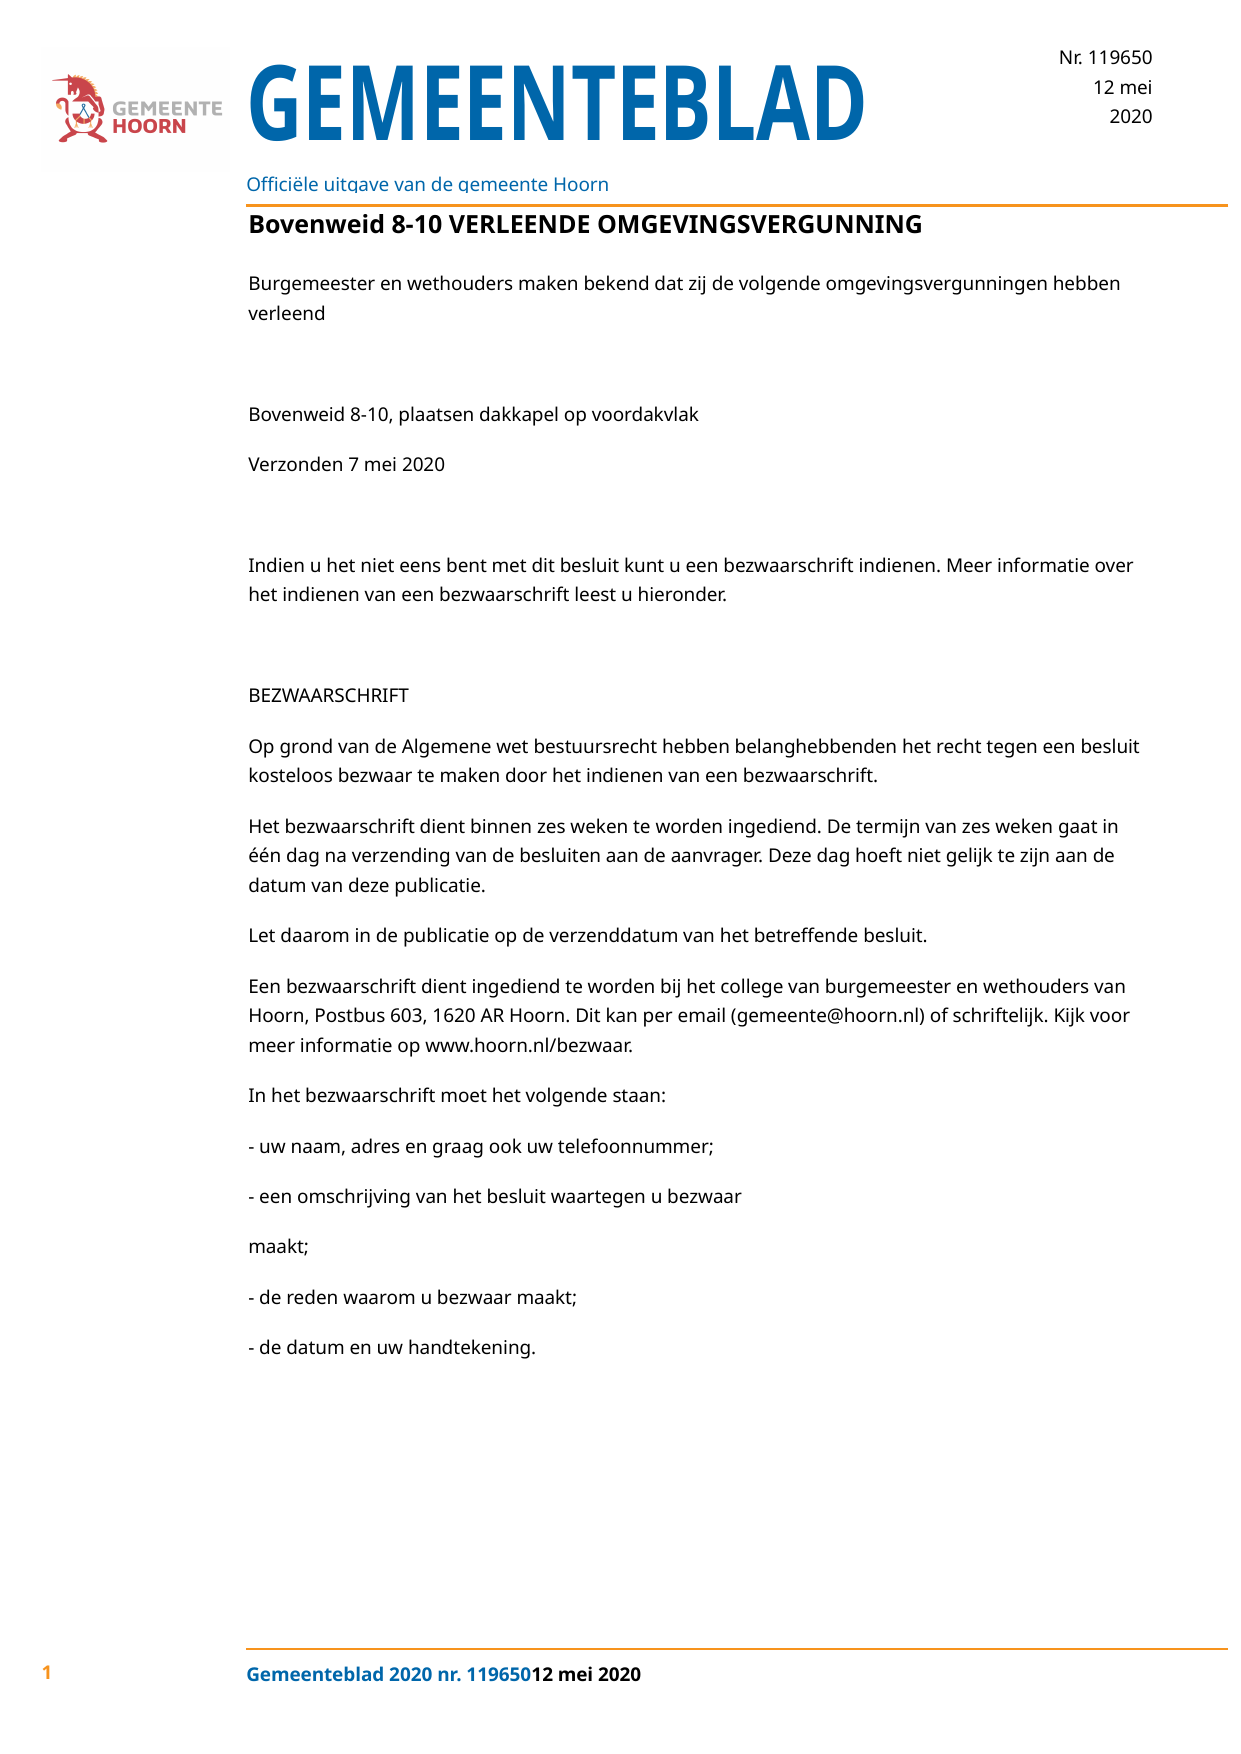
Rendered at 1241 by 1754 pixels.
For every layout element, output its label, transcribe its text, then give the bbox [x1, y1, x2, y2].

text In het bezwaarschrift moet het volgende staan: [248, 1082, 1152, 1108]
text Het bezwaarschrift dient binnen zes weken te worden ingediend. De termijn van zes weken gaat in één dag na verzending van de besluiten aan de aanvrager. Deze dag hoeft niet gelijk te zijn aan de datum van deze publicatie. [248, 813, 1152, 898]
text Bovenweid 8-10, plaatsen dakkapel op voordakvlak [248, 401, 1152, 426]
text Let daarom in de publicatie op de verzenddatum van het betreffende besluit. [248, 922, 1152, 948]
text Bovenweid 8-10 VERLEENDE OMGEVINGSVERGUNNING [248, 207, 1152, 241]
text maakt; [248, 1234, 1152, 1259]
text Burgemeester en wethouders maken bekend dat zij de volgende omgevingsvergunningen hebben verleend [248, 270, 1152, 326]
text - de reden waarom u bezwaar maakt; [248, 1284, 1152, 1310]
text BEZWAARSCHRIFT [248, 682, 1152, 708]
text - uw naam, adres en graag ook uw telefoonnummer; [248, 1133, 1152, 1158]
picture [41, 47, 231, 172]
text Een bezwaarschrift dient ingediend te worden bij het college van burgemeester en wethouders van Hoorn, Postbus 603, 1620 AR Hoorn. Dit kan per email (gemeente@hoorn.nl) of schriftelijk. Kijk voor meer informatie op www.hoorn.nl/bezwaar. [248, 973, 1152, 1058]
text Indien u het niet eens bent met dit besluit kunt u een bezwaarschrift indienen. Meer informatie over het indienen van een bezwaarschrift leest u hieronder. [248, 552, 1152, 607]
text - een omschrijving van het besluit waartegen u bezwaar [248, 1183, 1152, 1209]
text - de datum en uw handtekening. [248, 1334, 1152, 1360]
text Op grond van de Algemene wet bestuursrecht hebben belanghebbenden het recht tegen een besluit kosteloos bezwaar te maken door het indienen van een bezwaarschrift. [248, 733, 1152, 788]
text Verzonden 7 mei 2020 [248, 451, 1152, 477]
